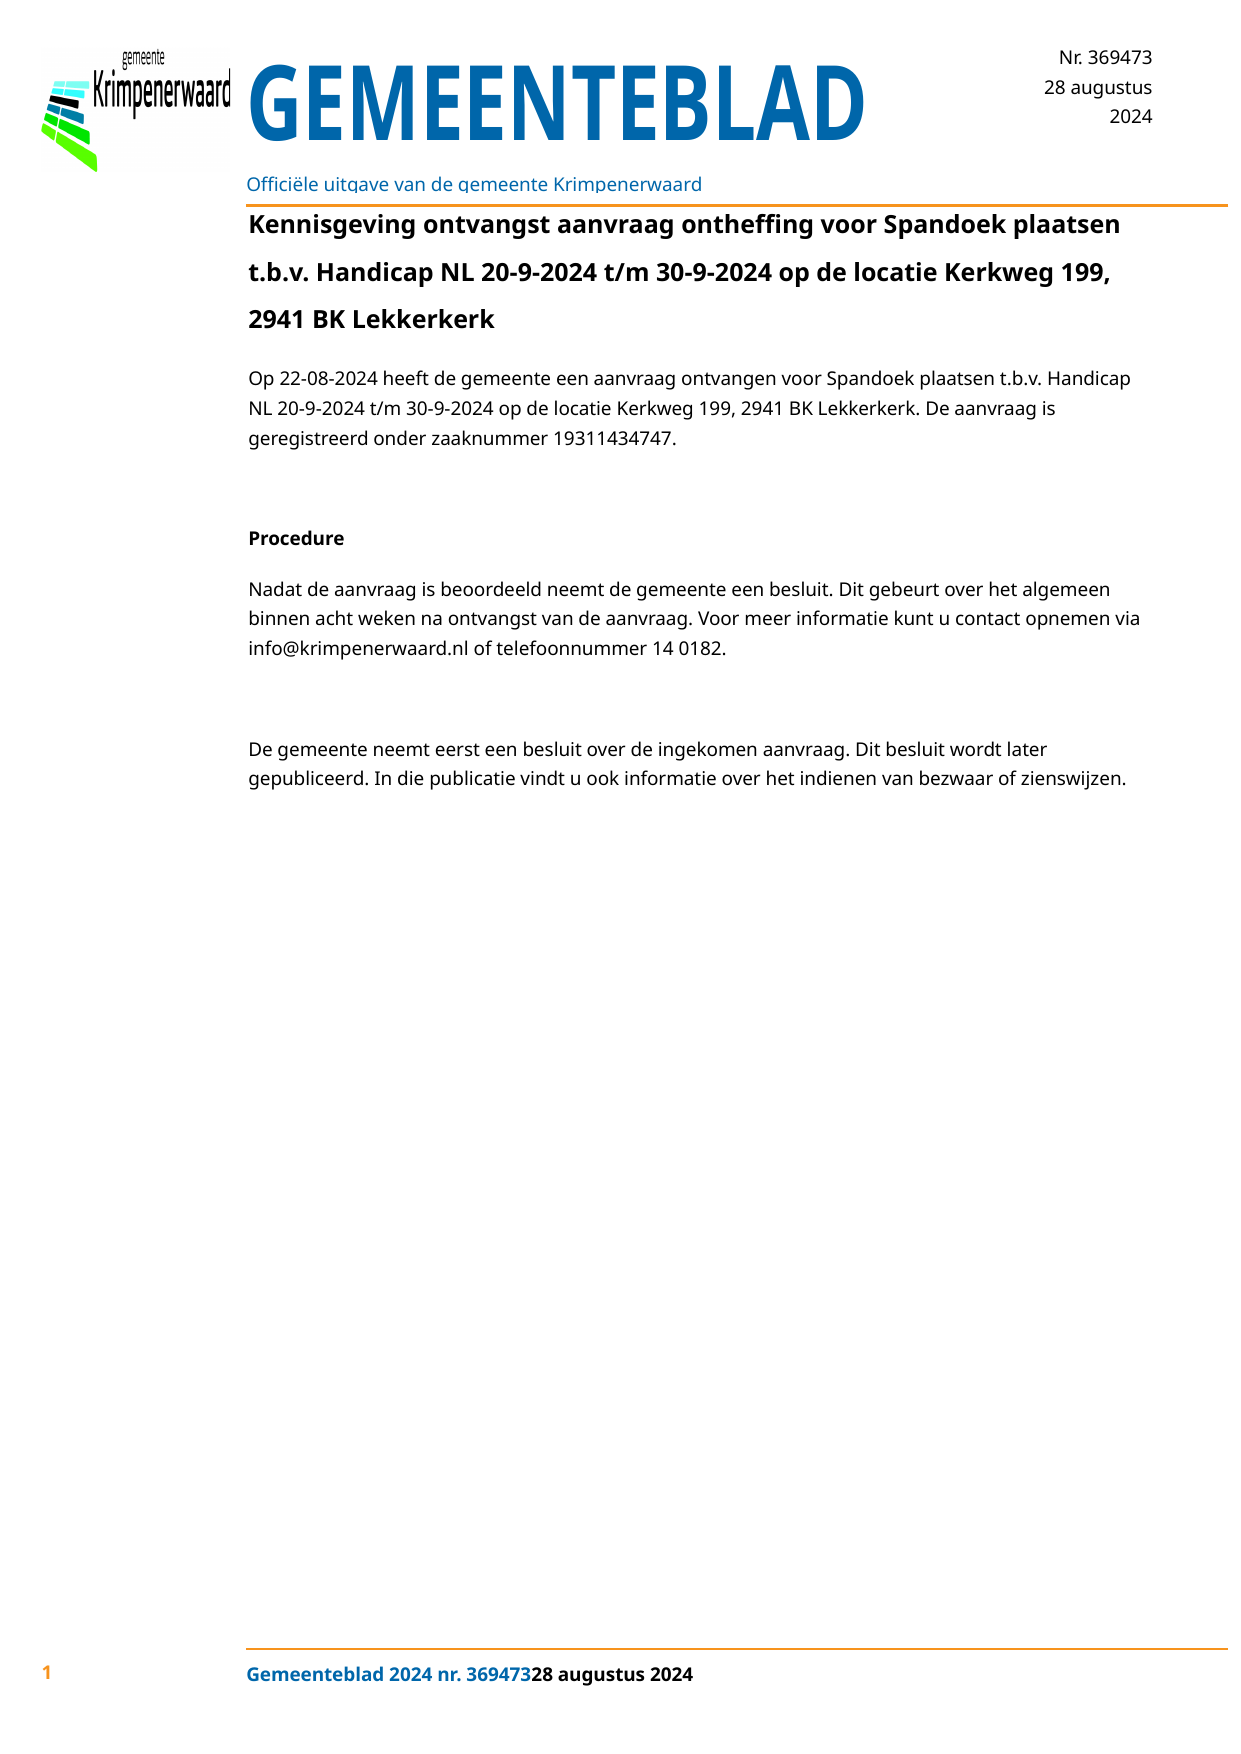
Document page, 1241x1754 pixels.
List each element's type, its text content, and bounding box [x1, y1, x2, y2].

text Kennisgeving ontvangst aanvraag ontheffing voor Spandoek plaatsen t.b.v. Handicap NL 20-9-2024 t/m 30-9-2024 op de locatie Kerkweg 199, 2941 BK Lekkerkerk [248, 207, 1152, 336]
text De gemeente neemt eerst een besluit over de ingekomen aanvraag. Dit besluit wordt later gepubliceerd. In die publicatie vindt u ook informatie over het indienen van bezwaar of zienswijzen. [248, 736, 1152, 791]
picture [41, 47, 231, 172]
text Procedure [248, 526, 1152, 551]
text Op 22-08-2024 heeft de gemeente een aanvraag ontvangen voor Spandoek plaatsen t.b.v. Handicap NL 20-9-2024 t/m 30-9-2024 op de locatie Kerkweg 199, 2941 BK Lekkerkerk. De aanvraag is geregistreerd onder zaaknummer 19311434747. [248, 366, 1152, 450]
text Nadat de aanvraag is beoordeeld neemt de gemeente een besluit. Dit gebeurt over het algemeen binnen acht weken na ontvangst van de aanvraag. Voor meer informatie kunt u contact opnemen via info@krimpenerwaard.nl of telefoonnummer 14 0182. [248, 576, 1152, 661]
